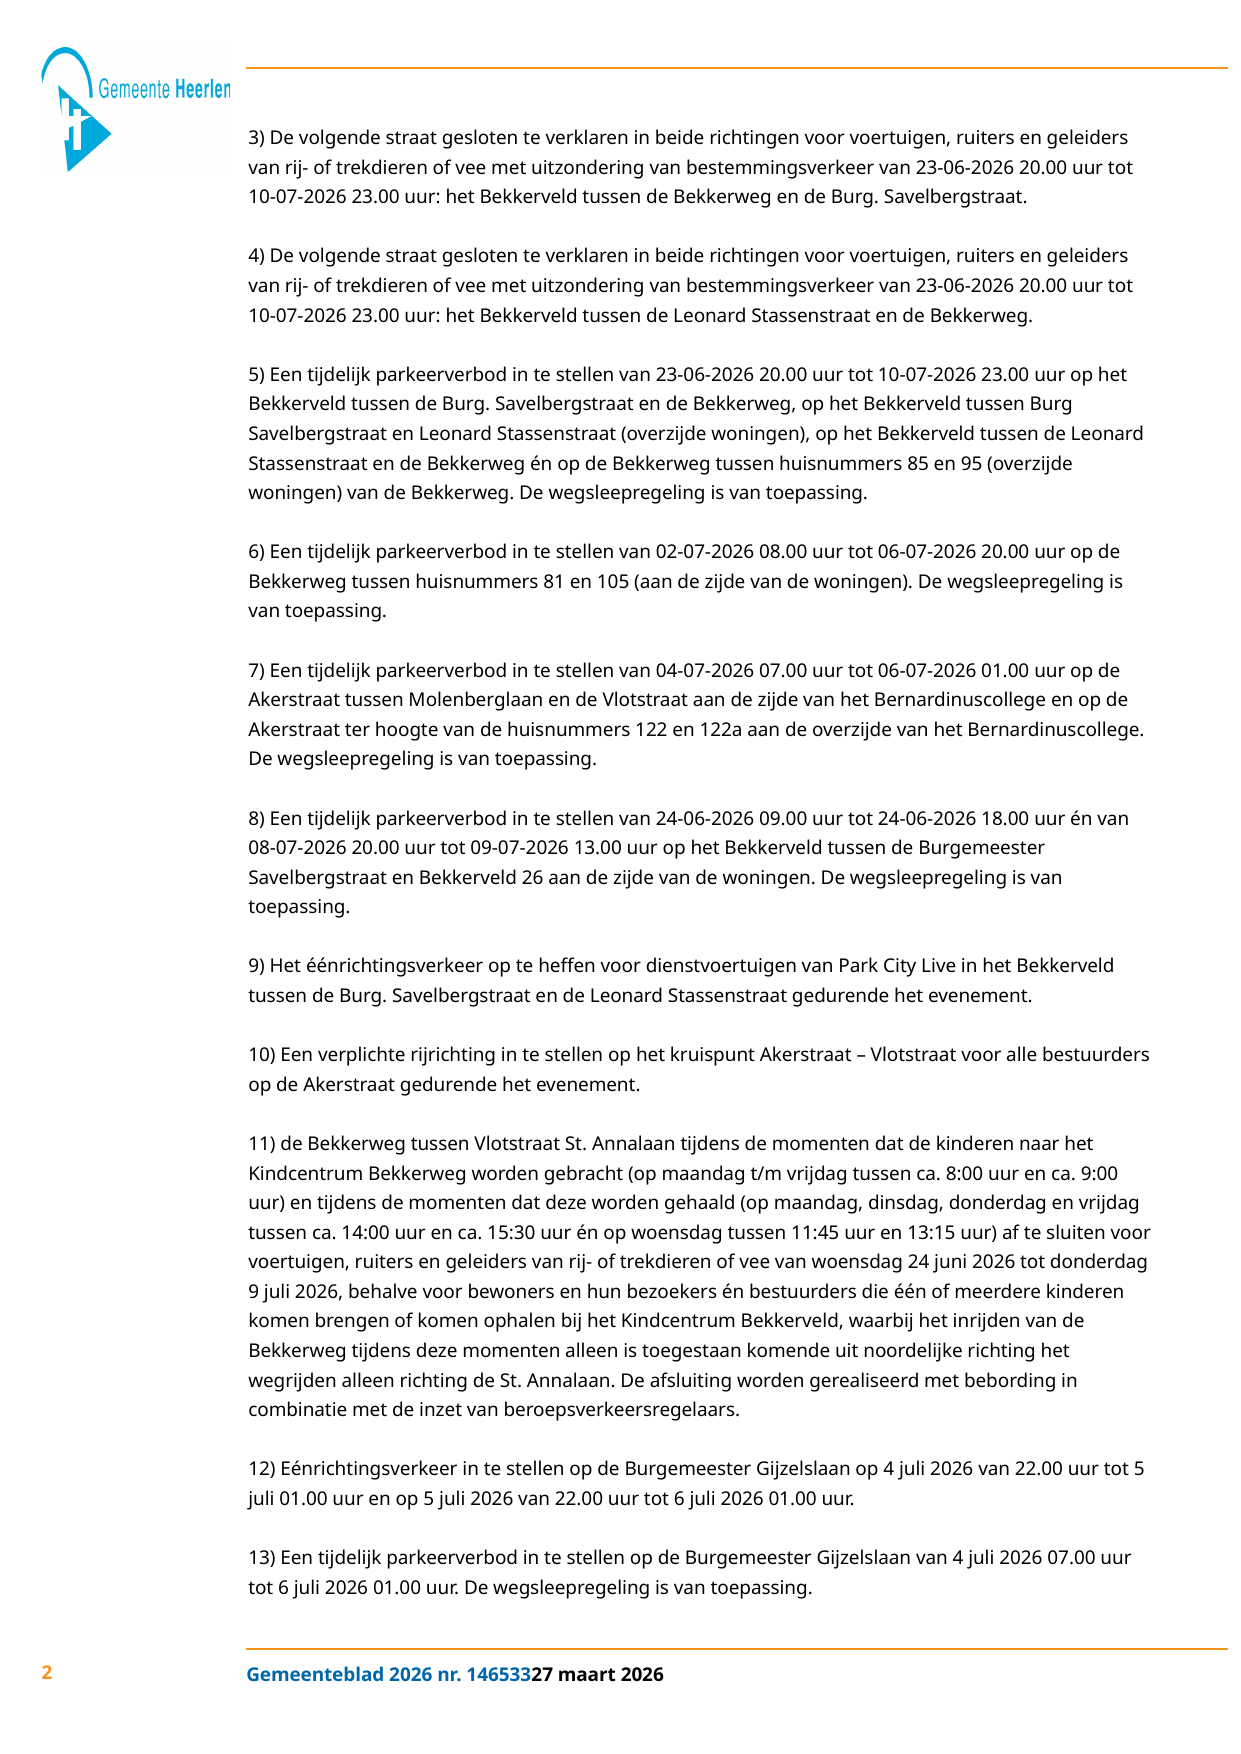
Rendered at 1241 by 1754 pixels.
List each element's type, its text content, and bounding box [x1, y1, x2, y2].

text 13) Een tijdelijk parkeerverbod in te stellen op de Burgemeester Gijzelslaan van 4 juli 2026 07.00 uur tot 6 juli 2026 01.00 uur. De wegsleepregeling is van toepassing. [248, 1544, 1152, 1600]
text 9) Het éénrichtingsverkeer op te heffen voor dienstvoertuigen van Park City Live in het Bekkerveld tussen de Burg. Savelbergstraat en de Leonard Stassenstraat gedurende het evenement. [248, 953, 1152, 1008]
text 5) Een tijdelijk parkeerverbod in te stellen van 23-06-2026 20.00 uur tot 10-07-2026 23.00 uur op het Bekkerveld tussen de Burg. Savelbergstraat en de Bekkerweg, op het Bekkerveld tussen Burg Savelbergstraat en Leonard Stassenstraat (overzijde woningen), op het Bekkerveld tussen de Leonard Stassenstraat en de Bekkerweg én op de Bekkerweg tussen huisnummers 85 en 95 (overzijde woningen) van de Bekkerweg. De wegsleepregeling is van toepassing. [248, 361, 1152, 505]
text 10) Een verplichte rijrichting in te stellen op het kruispunt Akerstraat – Vlotstraat voor alle bestuurders op de Akerstraat gedurende het evenement. [248, 1041, 1152, 1097]
text 7) Een tijdelijk parkeerverbod in te stellen van 04-07-2026 07.00 uur tot 06-07-2026 01.00 uur op de Akerstraat tussen Molenberglaan en de Vlotstraat aan de zijde van het Bernardinuscollege en op de Akerstraat ter hoogte van de huisnummers 122 en 122a aan de overzijde van het Bernardinuscollege. De wegsleepregeling is van toepassing. [248, 657, 1152, 771]
text 8) Een tijdelijk parkeerverbod in te stellen van 24-06-2026 09.00 uur tot 24-06-2026 18.00 uur én van 08-07-2026 20.00 uur tot 09-07-2026 13.00 uur op het Bekkerveld tussen de Burgemeester Savelbergstraat en Bekkerveld 26 aan de zijde van de woningen. De wegsleepregeling is van toepassing. [248, 805, 1152, 919]
text 3) De volgende straat gesloten te verklaren in beide richtingen voor voertuigen, ruiters en geleiders van rij- of trekdieren of vee met uitzondering van bestemmingsverkeer van 23-06-2026 20.00 uur tot 10-07-2026 23.00 uur: het Bekkerveld tussen de Bekkerweg en de Burg. Savelbergstraat. [248, 124, 1152, 209]
text 4) De volgende straat gesloten te verklaren in beide richtingen voor voertuigen, ruiters en geleiders van rij- of trekdieren of vee met uitzondering van bestemmingsverkeer van 23-06-2026 20.00 uur tot 10-07-2026 23.00 uur: het Bekkerveld tussen de Leonard Stassenstraat en de Bekkerweg. [248, 243, 1152, 328]
text 6) Een tijdelijk parkeerverbod in te stellen van 02-07-2026 08.00 uur tot 06-07-2026 20.00 uur op de Bekkerweg tussen huisnummers 81 en 105 (aan de zijde van de woningen). De wegsleepregeling is van toepassing. [248, 538, 1152, 623]
text 11) de Bekkerweg tussen Vlotstraat St. Annalaan tijdens de momenten dat de kinderen naar het Kindcentrum Bekkerweg worden gebracht (op maandag t/m vrijdag tussen ca. 8:00 uur en ca. 9:00 uur) en tijdens de momenten dat deze worden gehaald (op maandag, dinsdag, donderdag en vrijdag tussen ca. 14:00 uur en ca. 15:30 uur én op woensdag tussen 11:45 uur en 13:15 uur) af te sluiten voor voertuigen, ruiters en geleiders van rij- of trekdieren of vee van woensdag 24 juni 2026 tot donderdag 9 juli 2026, behalve voor bewoners en hun bezoekers én bestuurders die één of meerdere kinderen komen brengen of komen ophalen bij het Kindcentrum Bekkerveld, waarbij het inrijden van de Bekkerweg tijdens deze momenten alleen is toegestaan komende uit noordelijke richting het wegrijden alleen richting de St. Annalaan. De afsluiting worden gerealiseerd met bebording in combinatie met de inzet van beroepsverkeersregelaars. [248, 1130, 1152, 1422]
text 12) Eénrichtingsverkeer in te stellen op de Burgemeester Gijzelslaan op 4 juli 2026 van 22.00 uur tot 5 juli 01.00 uur en op 5 juli 2026 van 22.00 uur tot 6 juli 2026 01.00 uur. [248, 1456, 1152, 1511]
picture [41, 47, 59, 70]
picture [41, 47, 231, 172]
